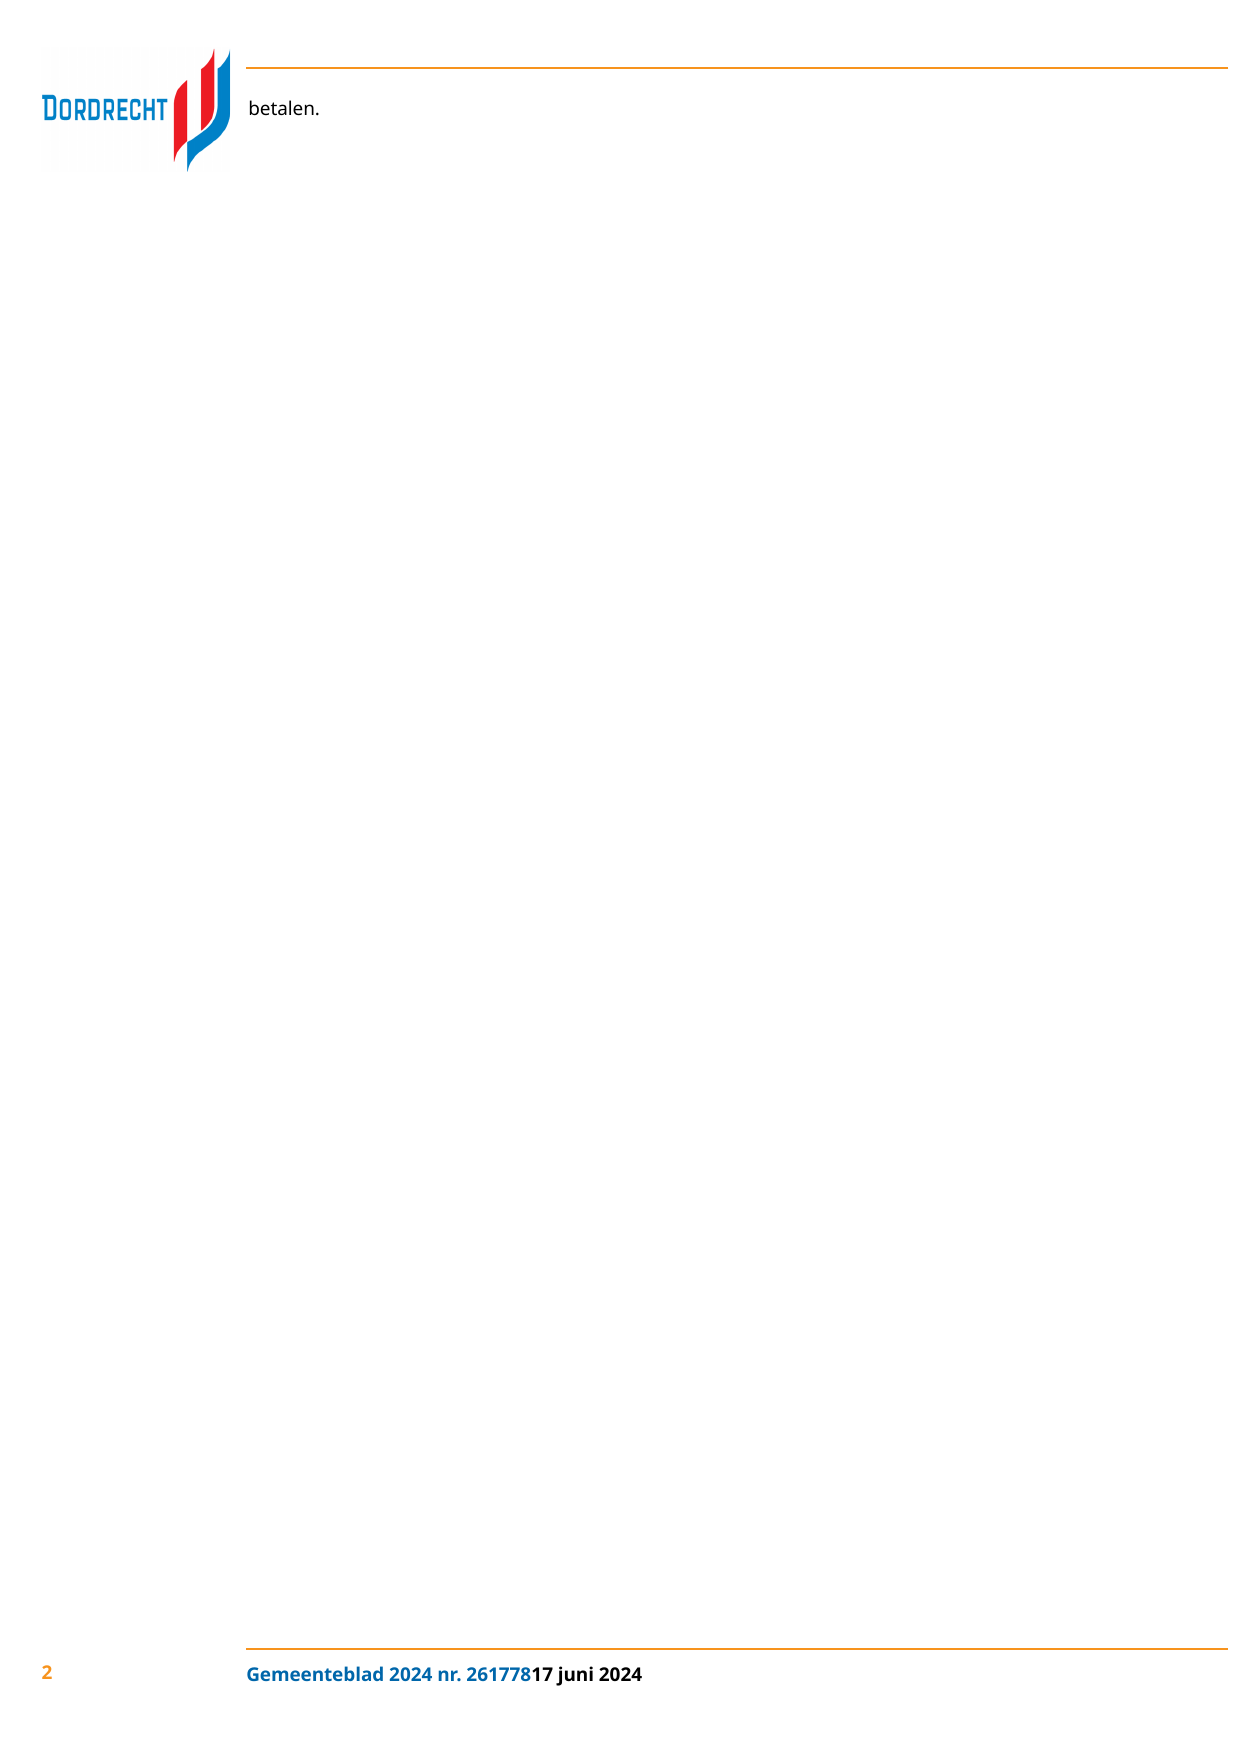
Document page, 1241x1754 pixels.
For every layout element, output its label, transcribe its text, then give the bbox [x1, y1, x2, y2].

picture [41, 47, 231, 172]
text betalen. [248, 95, 1152, 121]
